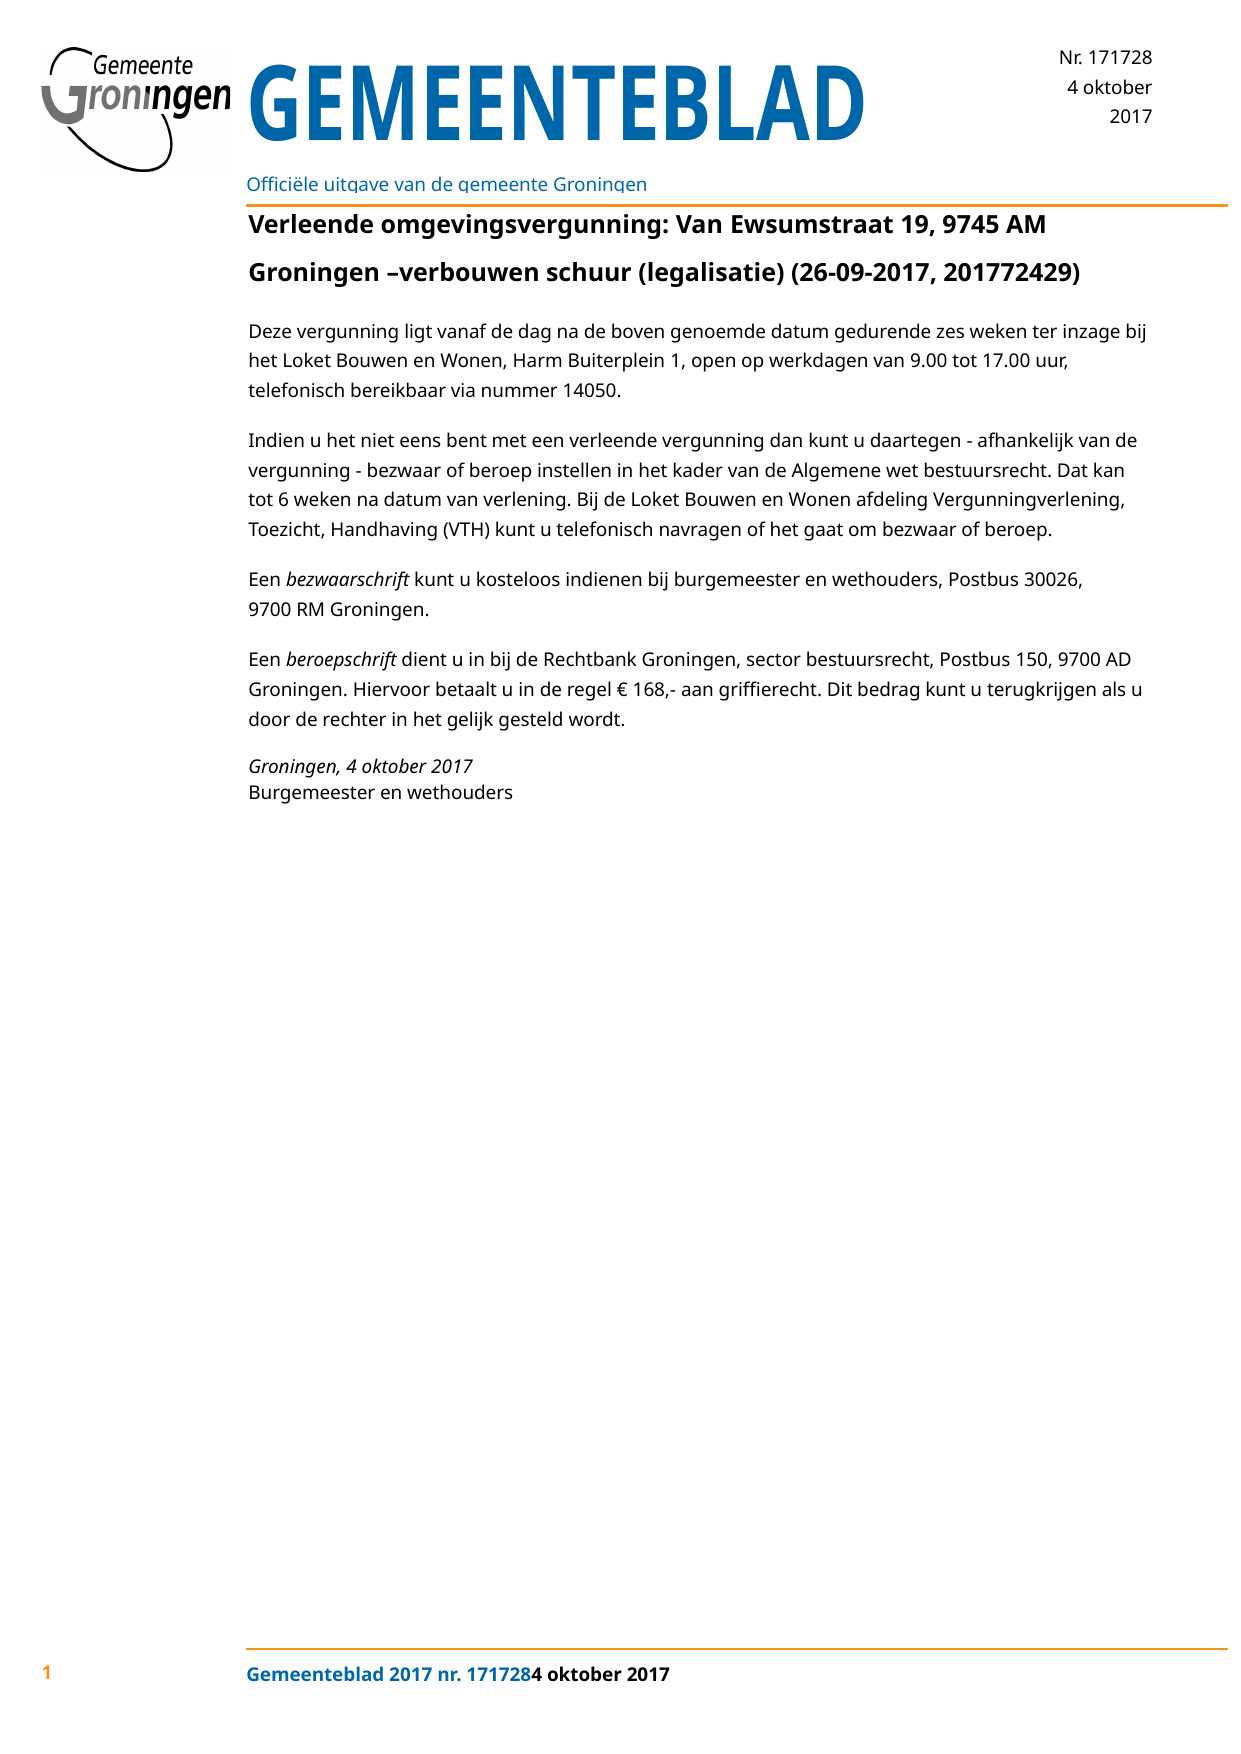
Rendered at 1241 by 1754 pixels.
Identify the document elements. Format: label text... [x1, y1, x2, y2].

text Burgemeester en wethouders [248, 779, 1152, 805]
text Een bezwaarschrift kunt u kosteloos indienen bij burgemeester en wethouders, Postbus 30026, 9700 RM Groningen. [248, 567, 1152, 622]
picture [41, 47, 231, 172]
text Groningen, 4 oktober 2017 [248, 754, 1152, 779]
text Indien u het niet eens bent met een verleende vergunning dan kunt u daartegen - afhankelijk van de vergunning - bezwaar of beroep instellen in het kader van de Algemene wet bestuursrecht. Dat kan tot 6 weken na datum van verlening. Bij de Loket Bouwen en Wonen afdeling Vergunningverlening, Toezicht, Handhaving (VTH) kunt u telefonisch navragen of het gaat om bezwaar of beroep. [248, 427, 1152, 542]
text Verleende omgevingsvergunning: Van Ewsumstraat 19, 9745 AM Groningen –verbouwen schuur (legalisatie) (26-09-2017, 201772429) [248, 207, 1152, 288]
text Een beroepschrift dient u in bij de Rechtbank Groningen, sector bestuursrecht, Postbus 150, 9700 AD Groningen. Hiervoor betaalt u in de regel € 168,- aan griffierecht. Dit bedrag kunt u terugkrijgen als u door de rechter in het gelijk gesteld wordt. [248, 647, 1152, 732]
text Deze vergunning ligt vanaf de dag na de boven genoemde datum gedurende zes weken ter inzage bij het Loket Bouwen en Wonen, Harm Buiterplein 1, open op werkdagen van 9.00 tot 17.00 uur, telefonisch bereikbaar via nummer 14050. [248, 318, 1152, 403]
